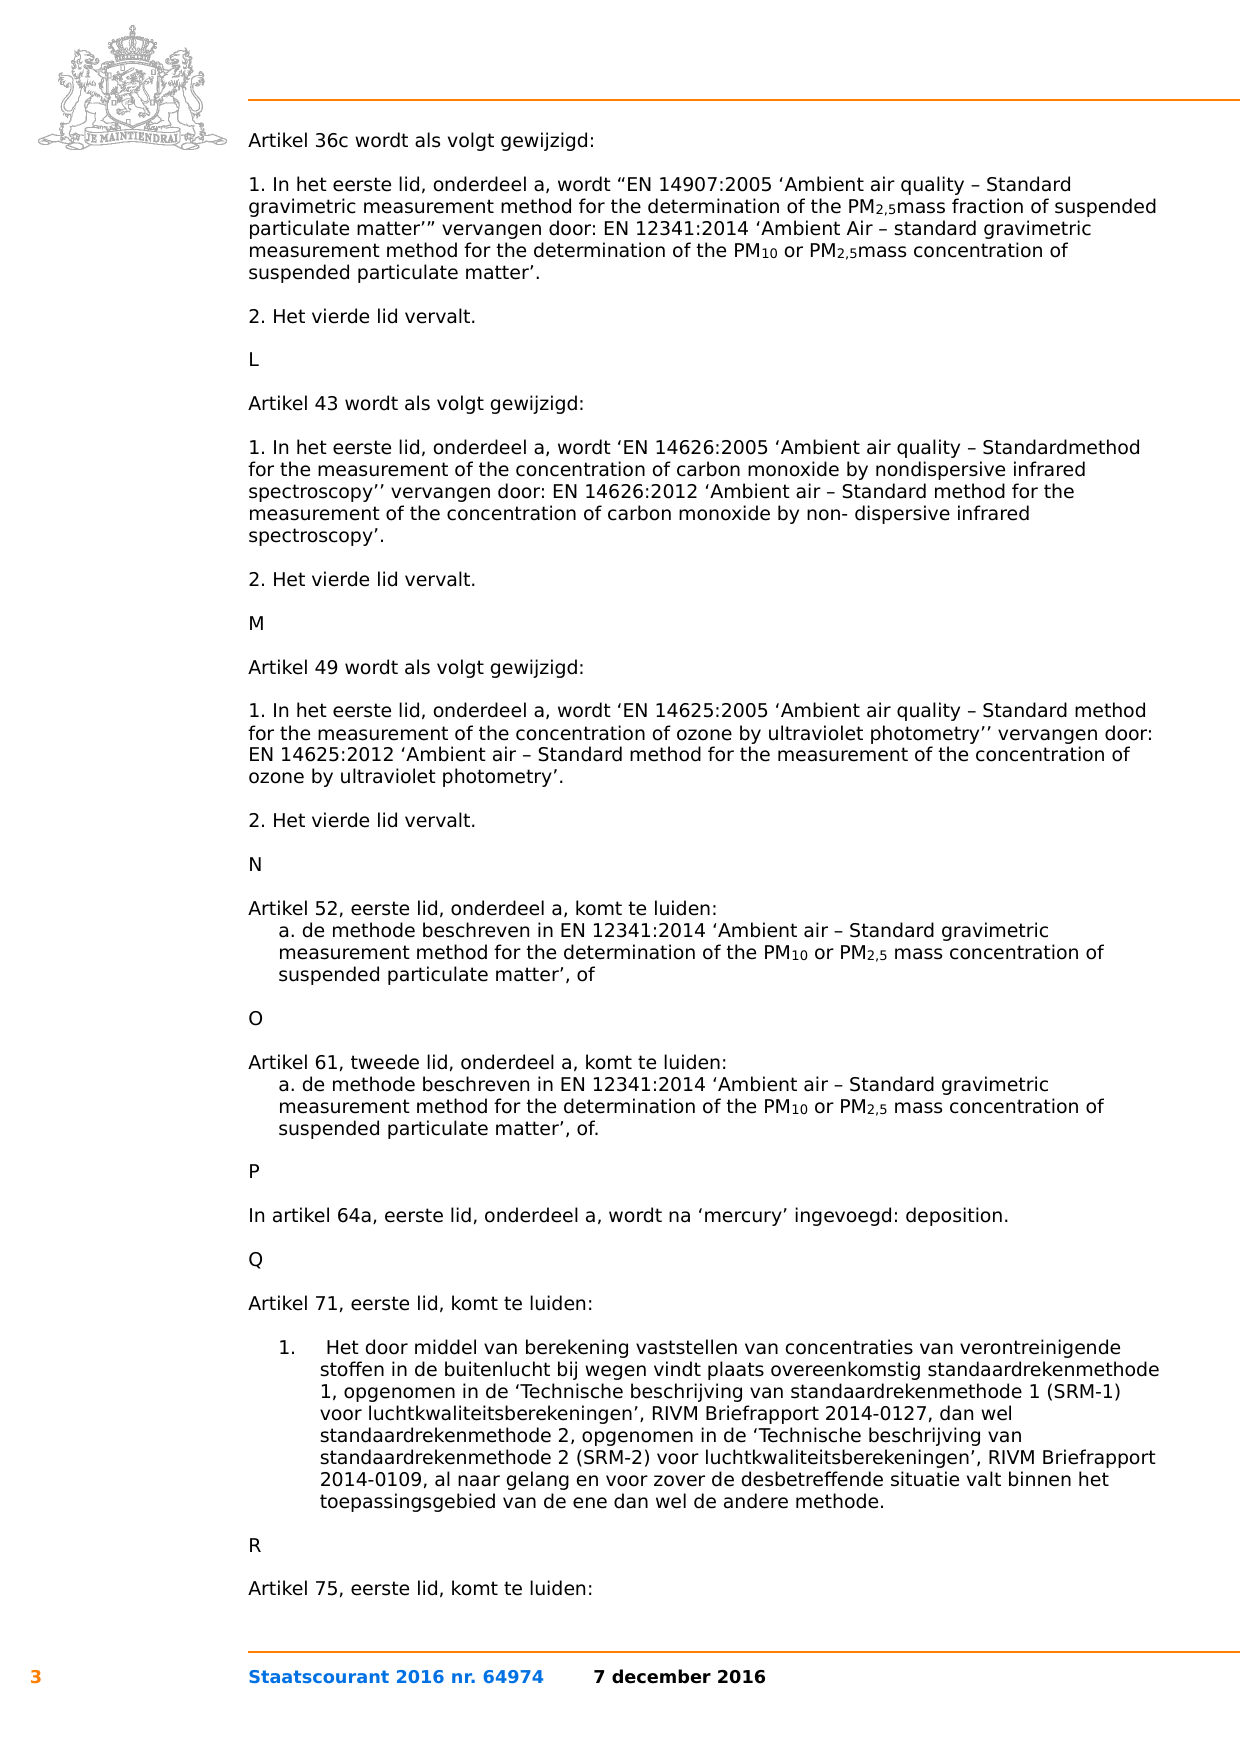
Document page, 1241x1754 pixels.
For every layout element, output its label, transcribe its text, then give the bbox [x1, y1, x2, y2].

text a. de methode beschreven in EN 12341:2014 ‘Ambient air – Standard gravimetric measurement method for the determination of the PM10 or PM2,5 mass concentration of suspended particulate matter’, of. [278, 1073, 1163, 1139]
text R [248, 1534, 1163, 1556]
text 2. Het vierde lid vervalt. [248, 569, 1163, 591]
text 1. In het eerste lid, onderdeel a, wordt ‘EN 14626:2005 ‘Ambient air quality – Standardmethod for the measurement of the concentration of carbon monoxide by nondispersive infrared spectroscopy’’ vervangen door: EN 14626:2012 ‘Ambient air – Standard method for the measurement of the concentration of carbon monoxide by non- dispersive infrared spectroscopy’. [248, 437, 1163, 547]
text O [248, 1008, 1163, 1030]
text 2. Het vierde lid vervalt. [248, 306, 1163, 327]
text Q [248, 1249, 1163, 1271]
text a. de methode beschreven in EN 12341:2014 ‘Ambient air – Standard gravimetric measurement method for the determination of the PM10 or PM2,5 mass concentration of suspended particulate matter’, of [278, 920, 1163, 986]
text 2. Het vierde lid vervalt. [248, 810, 1163, 832]
text Artikel 71, eerste lid, komt te luiden: [248, 1293, 1163, 1315]
text Artikel 75, eerste lid, komt te luiden: [248, 1578, 1163, 1600]
text Artikel 61, tweede lid, onderdeel a, komt te luiden: [248, 1052, 1163, 1073]
text L [248, 349, 1163, 371]
text N [248, 854, 1163, 876]
text 1. Het door middel van berekening vaststellen van concentraties van verontreinigende stoffen in de buitenlucht bij wegen vindt plaats overeenkomstig standaardrekenmethode 1, opgenomen in de ‘Technische beschrijving van standaardrekenmethode 1 (SRM-1) voor luchtkwaliteitsberekeningen’, RIVM Briefrapport 2014-0127, dan wel standaardrekenmethode 2, opgenomen in de ‘Technische beschrijving van standaardrekenmethode 2 (SRM-2) voor luchtkwaliteitsberekeningen’, RIVM Briefrapport 2014-0109, al naar gelang en voor zover de desbetreffende situatie valt binnen het toepassingsgebied van de ene dan wel de andere methode. [278, 1337, 1163, 1513]
picture [38, 25, 227, 150]
text 1. In het eerste lid, onderdeel a, wordt ‘EN 14625:2005 ‘Ambient air quality – Standard method for the measurement of the concentration of ozone by ultraviolet photometry’’ vervangen door: EN 14625:2012 ‘Ambient air – Standard method for the measurement of the concentration of ozone by ultraviolet photometry’. [248, 700, 1163, 788]
text M [248, 613, 1163, 635]
text 1. In het eerste lid, onderdeel a, wordt “EN 14907:2005 ‘Ambient air quality – Standard gravimetric measurement method for the determination of the PM2,5mass fraction of suspended particulate matter’” vervangen door: EN 12341:2014 ‘Ambient Air – standard gravimetric measurement method for the determination of the PM10 or PM2,5mass concentration of suspended particulate matter’. [248, 174, 1163, 284]
text P [248, 1161, 1163, 1183]
text Artikel 43 wordt als volgt gewijzigd: [248, 393, 1163, 415]
text Artikel 36c wordt als volgt gewijzigd: [248, 130, 1163, 152]
text In artikel 64a, eerste lid, onderdeel a, wordt na ‘mercury’ ingevoegd: deposition. [248, 1205, 1163, 1227]
text Artikel 52, eerste lid, onderdeel a, komt te luiden: [248, 898, 1163, 920]
text Artikel 49 wordt als volgt gewijzigd: [248, 657, 1163, 678]
